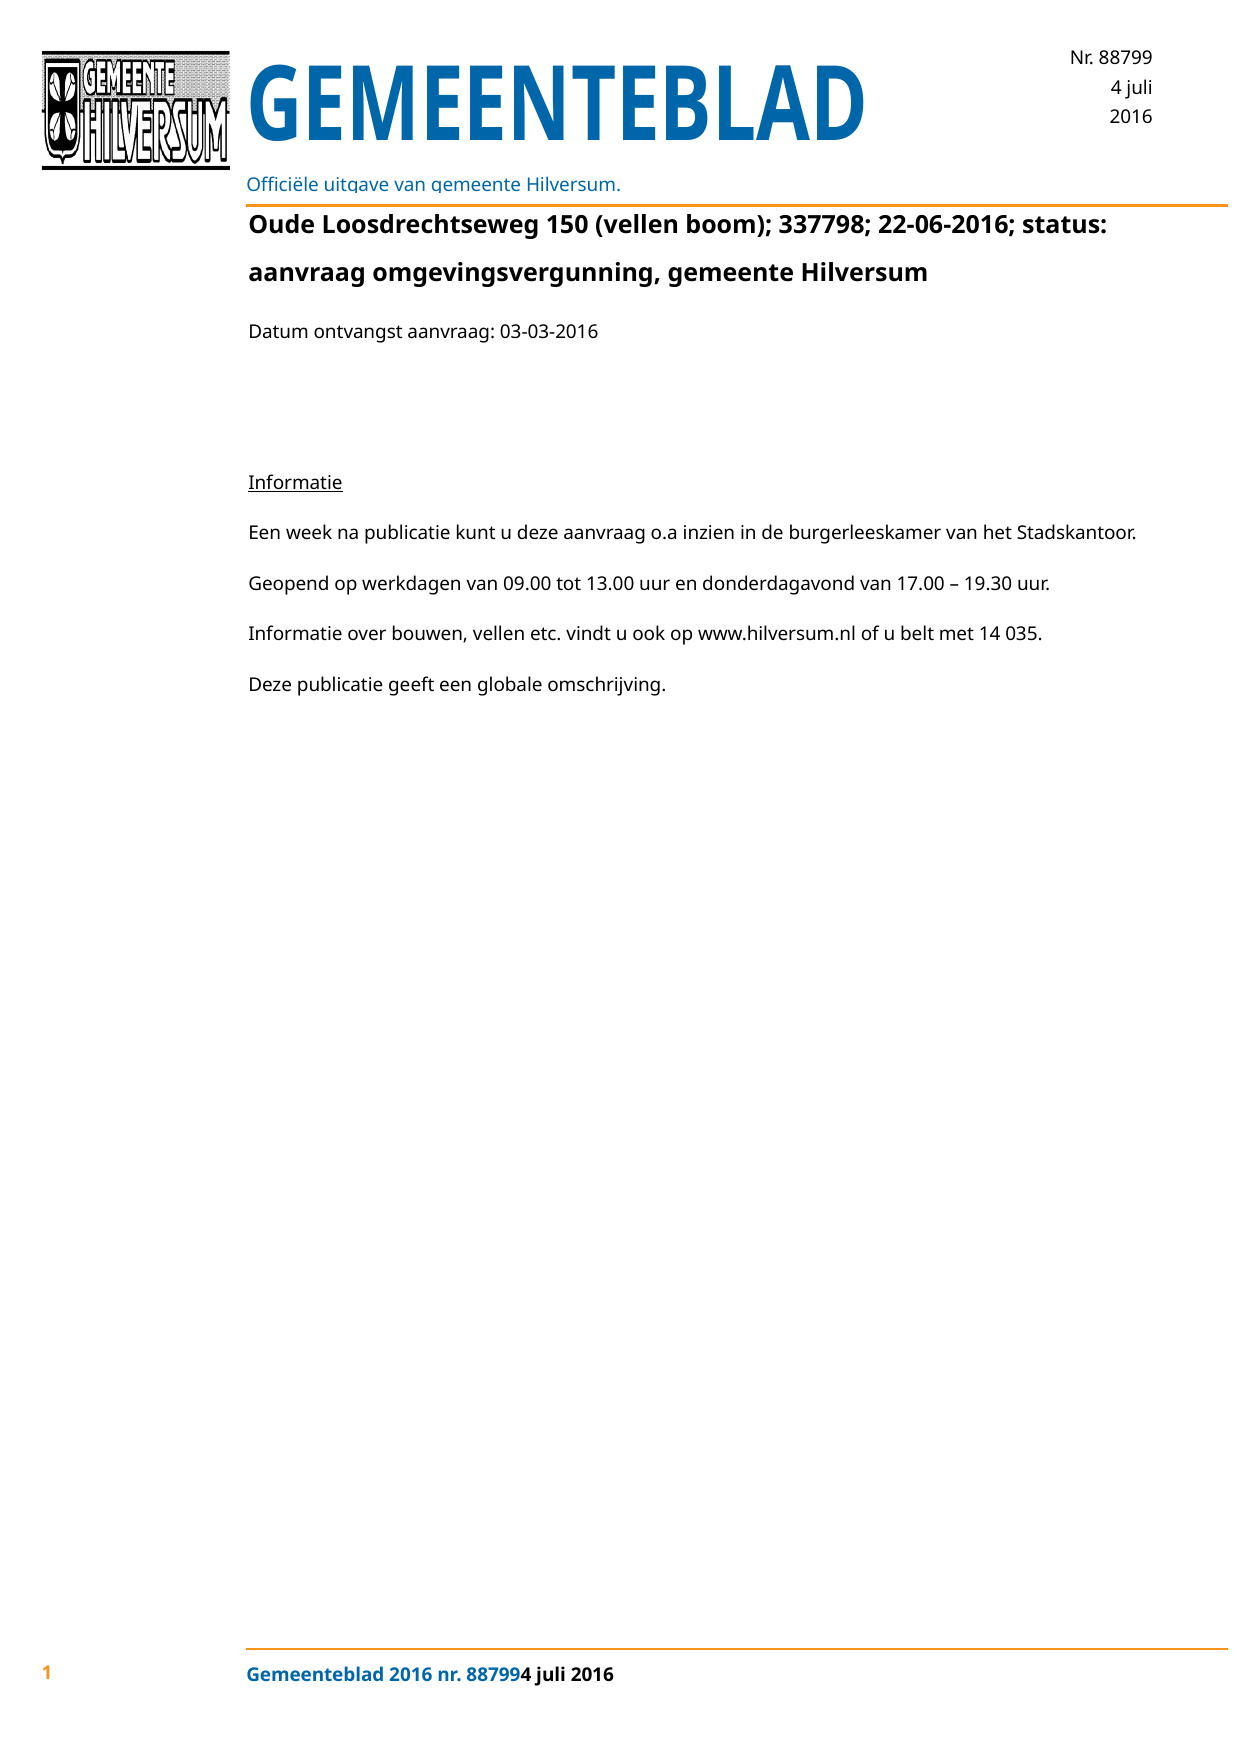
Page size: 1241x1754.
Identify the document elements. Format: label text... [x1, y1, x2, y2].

text Oude Loosdrechtseweg 150 (vellen boom); 337798; 22-06-2016; status: aanvraag omgevingsvergunning, gemeente Hilversum [248, 207, 1152, 288]
text Datum ontvangst aanvraag: 03-03-2016 [248, 318, 1152, 344]
text Informatie over bouwen, vellen etc. vindt u ook op www.hilversum.nl of u belt met 14 035. [248, 620, 1152, 646]
text Informatie [248, 469, 1152, 495]
text Deze publicatie geeft een globale omschrijving. [248, 671, 1152, 697]
text Een week na publicatie kunt u deze aanvraag o.a inzien in de burgerleeskamer van het Stadskantoor. [248, 519, 1152, 545]
text Geopend op werkdagen van 09.00 tot 13.00 uur en donderdagavond van 17.00 – 19.30 uur. [248, 570, 1152, 596]
picture [41, 47, 231, 172]
